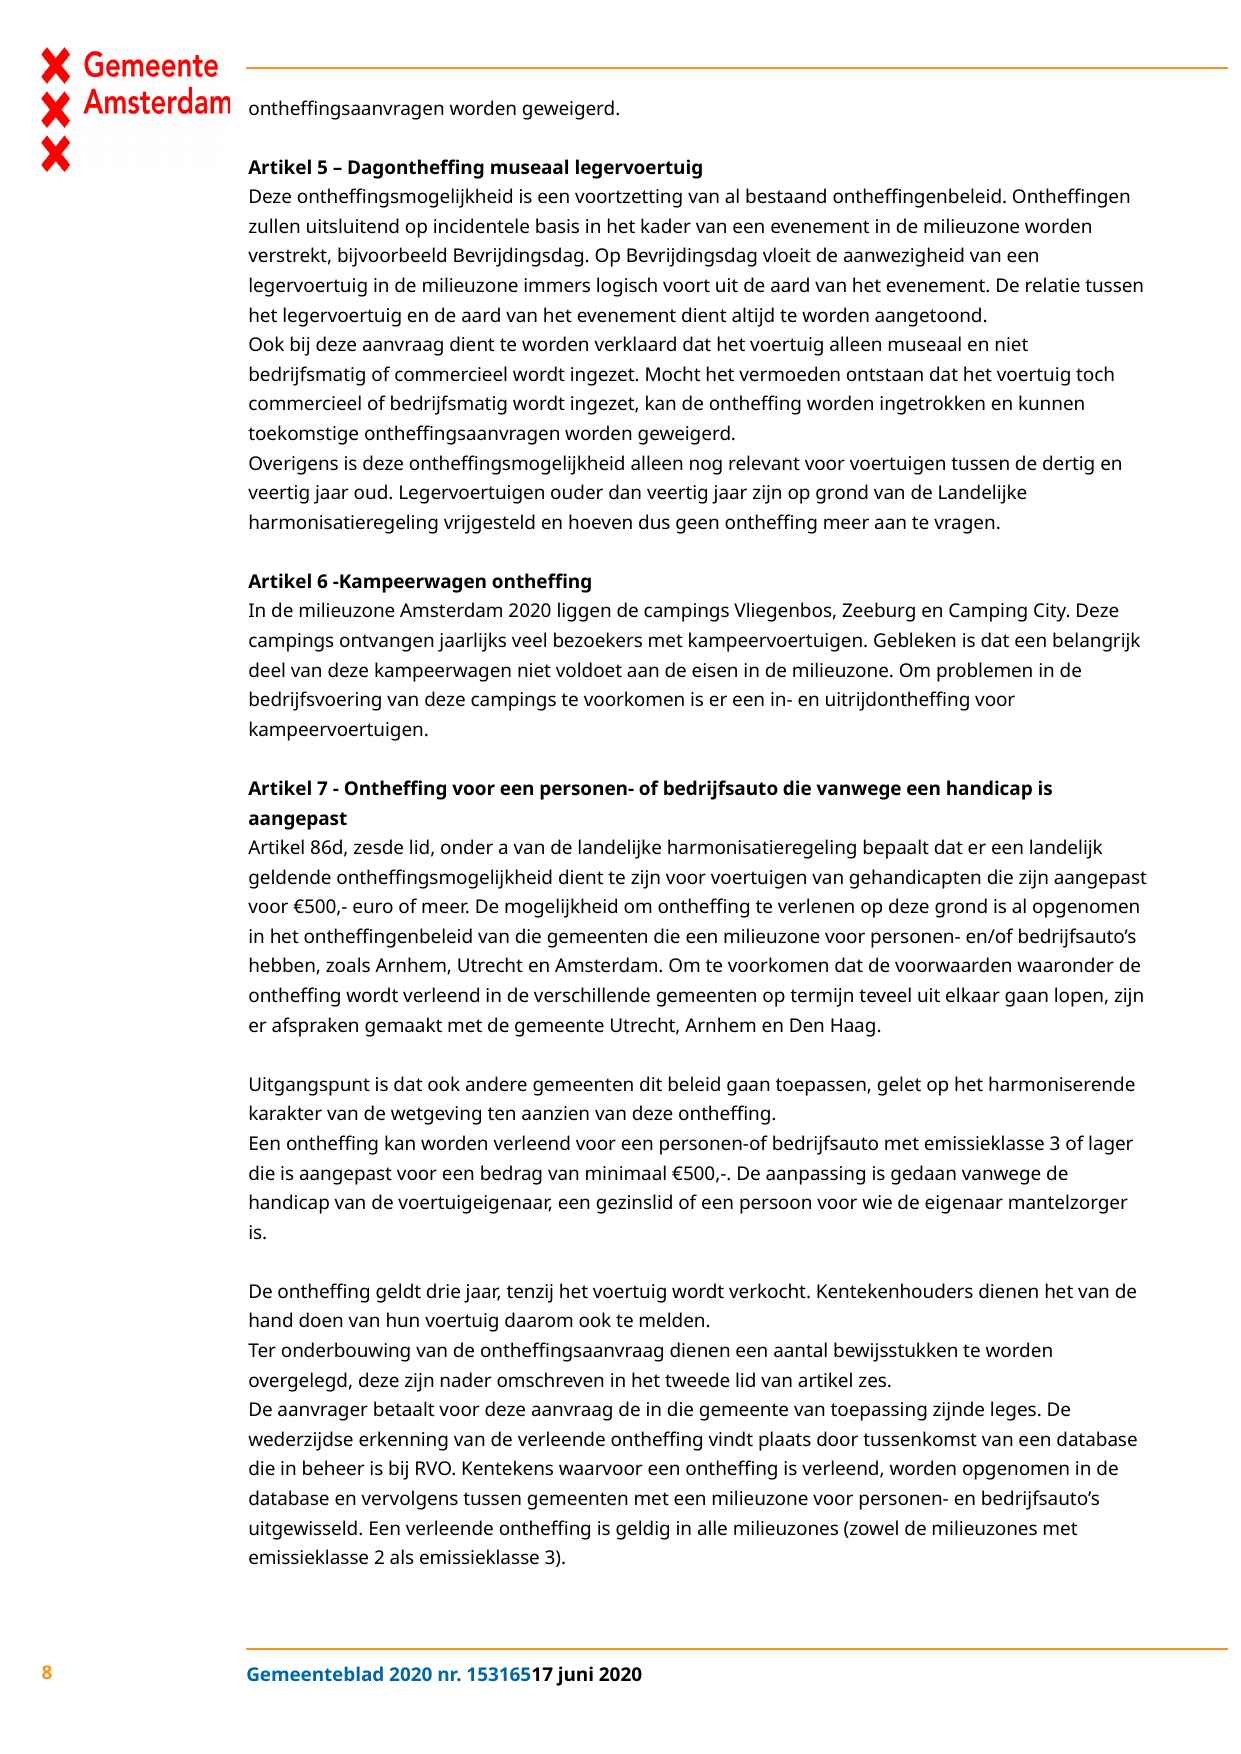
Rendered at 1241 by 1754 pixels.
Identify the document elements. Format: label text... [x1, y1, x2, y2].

text De ontheffing geldt drie jaar, tenzij het voertuig wordt verkocht. Kentekenhouders dienen het van de hand doen van hun voertuig daarom ook te melden. [248, 1278, 1152, 1333]
text In de milieuzone Amsterdam 2020 liggen de campings Vliegenbos, Zeeburg en Camping City. Deze campings ontvangen jaarlijks veel bezoekers met kampeervoertuigen. Gebleken is dat een belangrijk deel van deze kampeerwagen niet voldoet aan de eisen in de milieuzone. Om problemen in de bedrijfsvoering van deze campings te voorkomen is er een in- en uitrijdontheffing voor kampeervoertuigen. [248, 598, 1152, 742]
text Artikel 7 - Ontheffing voor een personen- of bedrijfsauto die vanwege een handicap is aangepast [248, 775, 1152, 831]
text ontheffingsaanvragen worden geweigerd. [248, 95, 1152, 121]
text Artikel 86d, zesde lid, onder a van de landelijke harmonisatieregeling bepaalt dat er een landelijk geldende ontheffingsmogelijkheid dient te zijn voor voertuigen van gehandicapten die zijn aangepast voor €500,- euro of meer. De mogelijkheid om ontheffing te verlenen op deze grond is al opgenomen in het ontheffingenbeleid van die gemeenten die een milieuzone voor personen- en/of bedrijfsauto’s hebben, zoals Arnhem, Utrecht en Amsterdam. Om te voorkomen dat de voorwaarden waaronder de ontheffing wordt verleend in de verschillende gemeenten op termijn teveel uit elkaar gaan lopen, zijn er afspraken gemaakt met de gemeente Utrecht, Arnhem en Den Haag. [248, 834, 1152, 1038]
text Uitgangspunt is dat ook andere gemeenten dit beleid gaan toepassen, gelet op het harmoniserende karakter van de wetgeving ten aanzien van deze ontheffing. [248, 1071, 1152, 1126]
text Overigens is deze ontheffingsmogelijkheid alleen nog relevant voor voertuigen tussen de dertig en veertig jaar oud. Legervoertuigen ouder dan veertig jaar zijn op grond van de Landelijke harmonisatieregeling vrijgesteld en hoeven dus geen ontheffing meer aan te vragen. [248, 450, 1152, 535]
picture [41, 47, 231, 172]
text De aanvrager betaalt voor deze aanvraag de in die gemeente van toepassing zijnde leges. De wederzijdse erkenning van de verleende ontheffing vindt plaats door tussenkomst van een database die in beheer is bij RVO. Kentekens waarvoor een ontheffing is verleend, worden opgenomen in de database en vervolgens tussen gemeenten met een milieuzone voor personen- en bedrijfsauto’s uitgewisseld. Een verleende ontheffing is geldig in alle milieuzones (zowel de milieuzones met emissieklasse 2 als emissieklasse 3). [248, 1396, 1152, 1570]
text Artikel 5 – Dagontheffing museaal legervoertuig [248, 154, 1152, 180]
text Deze ontheffingsmogelijkheid is een voortzetting van al bestaand ontheffingenbeleid. Ontheffingen zullen uitsluitend op incidentele basis in het kader van een evenement in de milieuzone worden verstrekt, bijvoorbeeld Bevrijdingsdag. Op Bevrijdingsdag vloeit de aanwezigheid van een legervoertuig in de milieuzone immers logisch voort uit de aard van het evenement. De relatie tussen het legervoertuig en de aard van het evenement dient altijd te worden aangetoond. [248, 183, 1152, 328]
text Ook bij deze aanvraag dient te worden verklaard dat het voertuig alleen museaal en niet bedrijfsmatig of commercieel wordt ingezet. Mocht het vermoeden ontstaan dat het voertuig toch commercieel of bedrijfsmatig wordt ingezet, kan de ontheffing worden ingetrokken en kunnen toekomstige ontheffingsaanvragen worden geweigerd. [248, 331, 1152, 446]
text Artikel 6 -Kampeerwagen ontheffing [248, 568, 1152, 594]
text Ter onderbouwing van de ontheffingsaanvraag dienen een aantal bewijsstukken te worden overgelegd, deze zijn nader omschreven in het tweede lid van artikel zes. [248, 1337, 1152, 1393]
text Een ontheffing kan worden verleend voor een personen-of bedrijfsauto met emissieklasse 3 of lager die is aangepast voor een bedrag van minimaal €500,-. De aanpassing is gedaan vanwege de handicap van de voertuigeigenaar, een gezinslid of een persoon voor wie de eigenaar mantelzorger is. [248, 1130, 1152, 1245]
